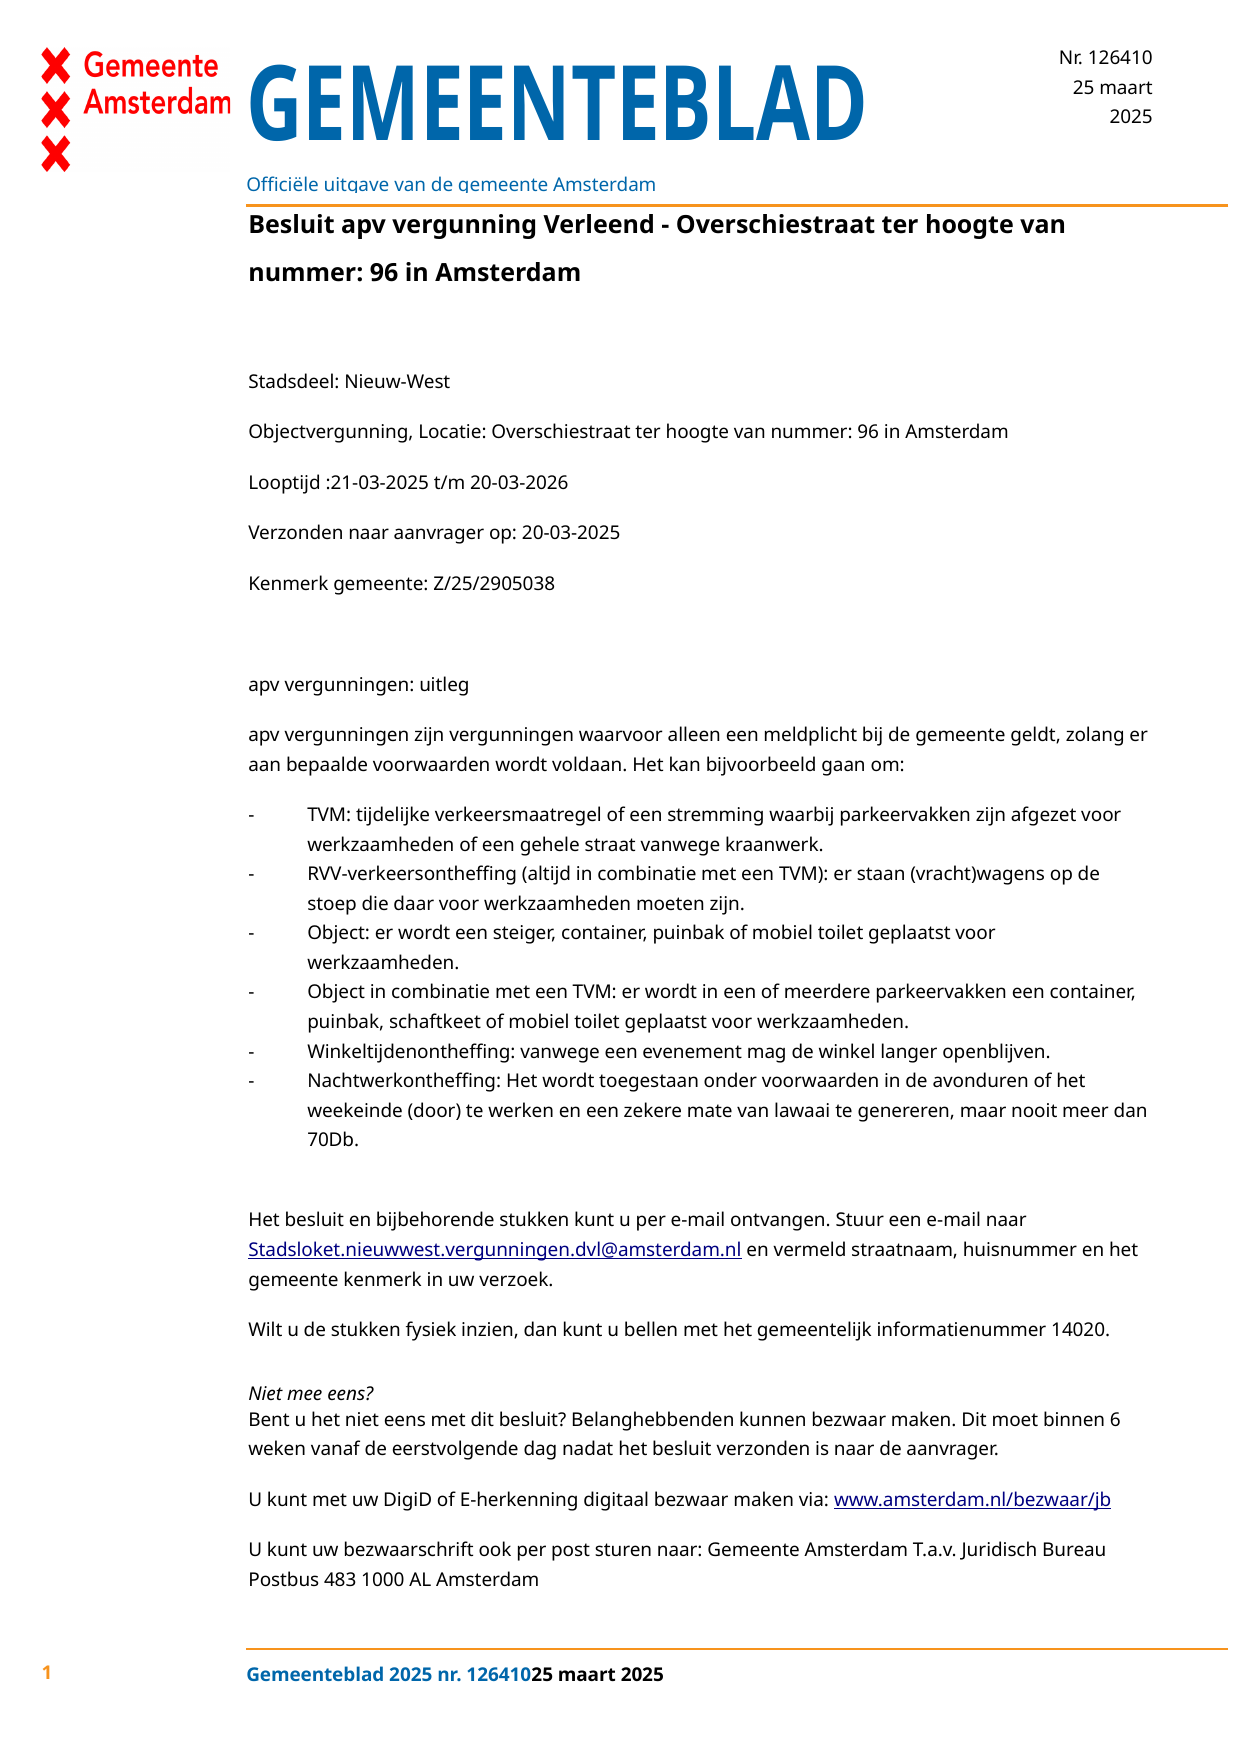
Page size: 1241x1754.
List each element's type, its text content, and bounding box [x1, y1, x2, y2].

text U kunt met uw DigiD of E-herkenning digitaal bezwaar maken via: www.amsterdam.nl/bezwaar/jb [248, 1486, 1152, 1512]
text Objectvergunning, Locatie: Overschiestraat ter hoogte van nummer: 96 in Amsterdam [248, 419, 1152, 444]
list TVM: tijdelijke verkeersmaatregel of een stremming waarbij parkeervakken zijn afgezet voor werkzaamheden of een gehele straat vanwege kraanwerk. [248, 801, 1152, 857]
text Bent u het niet eens met dit besluit? Belanghebbenden kunnen bezwaar maken. Dit moet binnen 6 weken vanaf de eerstvolgende dag nadat het besluit verzonden is naar de aanvrager. [248, 1406, 1152, 1461]
text Wilt u de stukken fysiek inzien, dan kunt u bellen met het gemeentelijk informatienummer 14020. [248, 1316, 1152, 1342]
text apv vergunningen: uitleg [248, 671, 1152, 697]
list Winkeltijdenontheffing: vanwege een evenement mag de winkel langer openblijven. [248, 1038, 1152, 1064]
list Object in combinatie met een TVM: er wordt in een of meerdere parkeervakken een container, puinbak, schaftkeet of mobiel toilet geplaatst voor werkzaamheden. [248, 979, 1152, 1034]
list Nachtwerkontheffing: Het wordt toegestaan onder voorwaarden in de avonduren of het weekeinde (door) te werken en een zekere mate van lawaai te genereren, maar nooit meer dan 70Db. [248, 1067, 1152, 1152]
text Het besluit en bijbehorende stukken kunt u per e-mail ontvangen. Stuur een e-mail naar Stadsloket.nieuwwest.vergunningen.dvl@amsterdam.nl en vermeld straatnaam, huisnummer en het gemeente kenmerk in uw verzoek. [248, 1207, 1152, 1292]
text apv vergunningen zijn vergunningen waarvoor alleen een meldplicht bij de gemeente geldt, zolang er aan bepaalde voorwaarden wordt voldaan. Het kan bijvoorbeeld gaan om: [248, 721, 1152, 777]
text Besluit apv vergunning Verleend - Overschiestraat ter hoogte van nummer: 96 in Amsterdam [248, 207, 1152, 288]
text Niet mee eens? [248, 1380, 1152, 1406]
text Kenmerk gemeente: Z/25/2905038 [248, 570, 1152, 596]
list RVV-verkeersontheffing (altijd in combinatie met een TVM): er staan (vracht)wagens op de stoep die daar voor werkzaamheden moeten zijn. [248, 860, 1152, 916]
text Verzonden naar aanvrager op: 20-03-2025 [248, 519, 1152, 545]
text Looptijd :21-03-2025 t/m 20-03-2026 [248, 469, 1152, 495]
text U kunt uw bezwaarschrift ook per post sturen naar: Gemeente Amsterdam T.a.v. Juridisch Bureau Postbus 483 1000 AL Amsterdam [248, 1536, 1152, 1592]
picture [41, 47, 231, 172]
list Object: er wordt een steiger, container, puinbak of mobiel toilet geplaatst voor werkzaamheden. [248, 919, 1152, 975]
text Stadsdeel: Nieuw-West [248, 368, 1152, 394]
